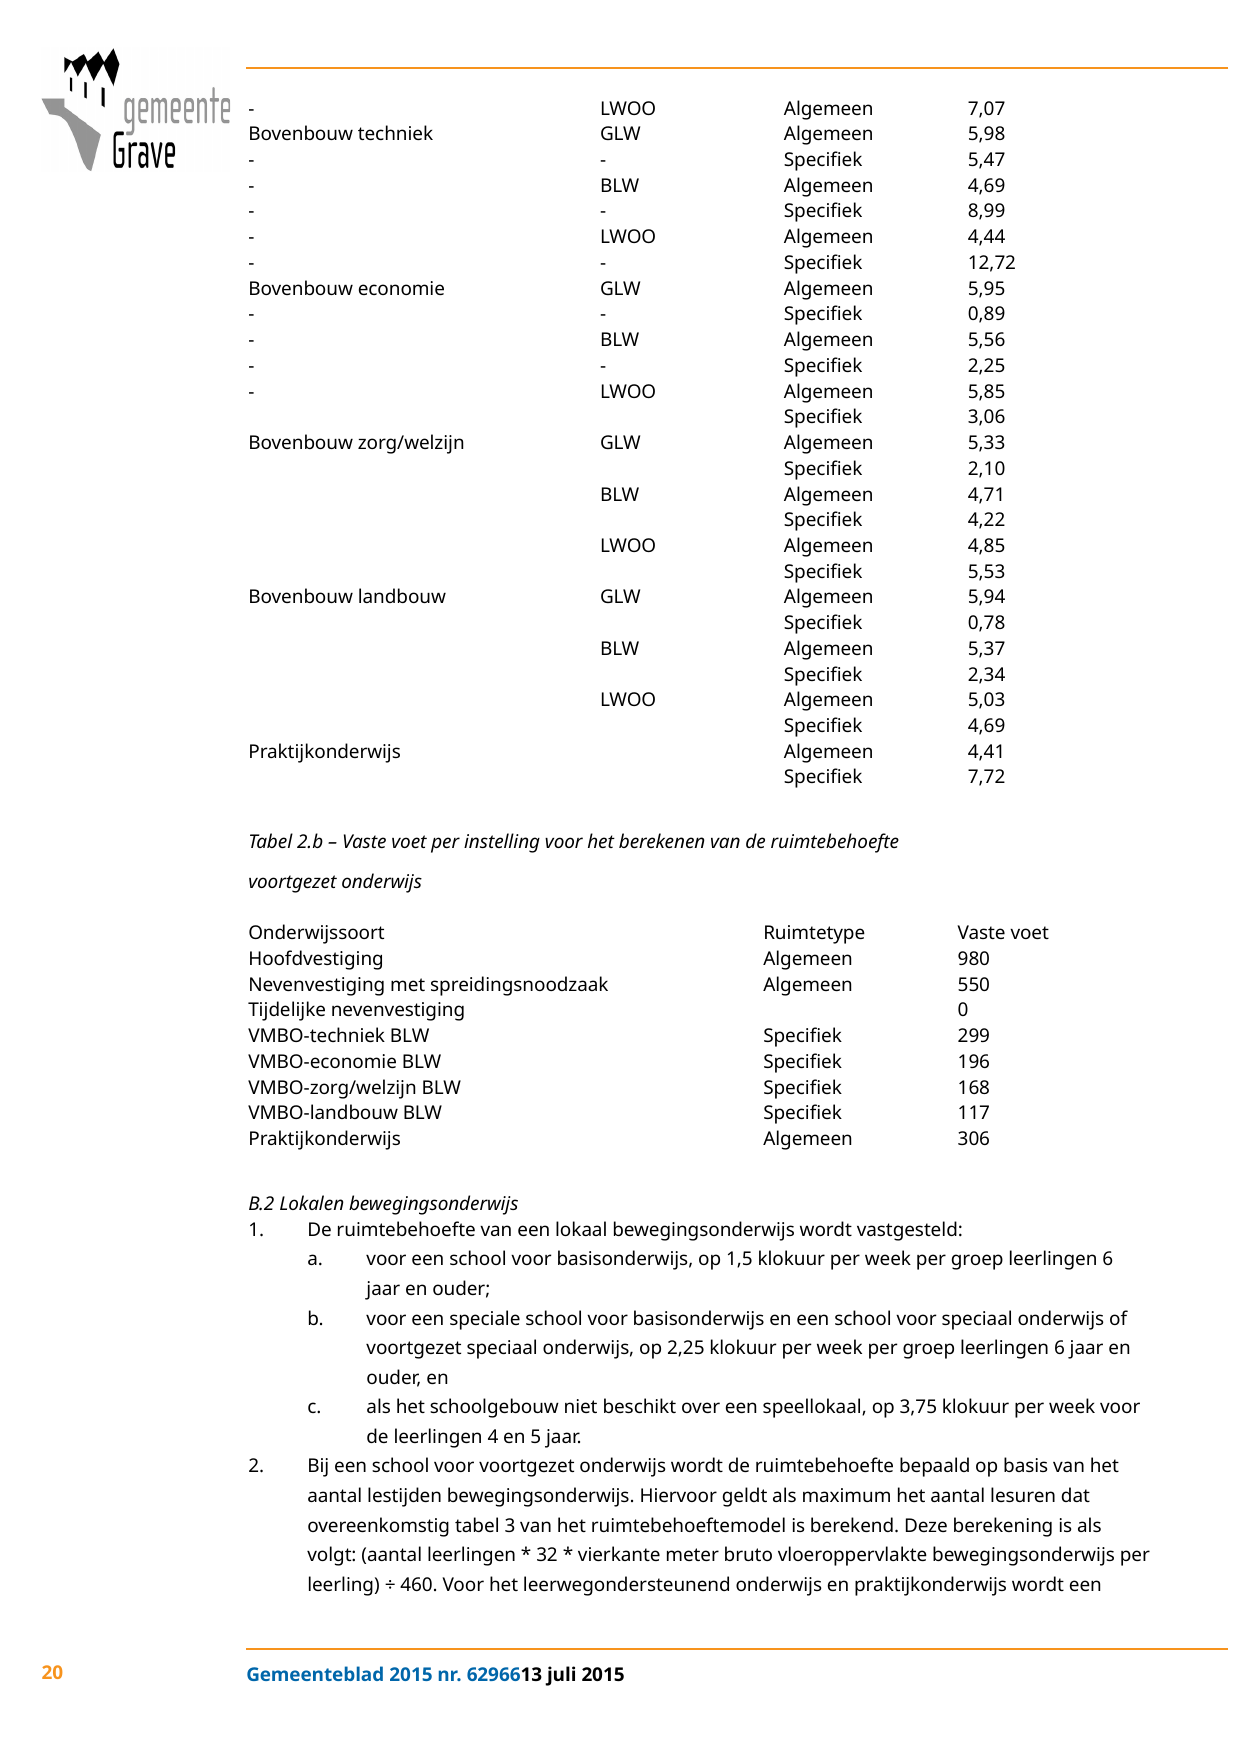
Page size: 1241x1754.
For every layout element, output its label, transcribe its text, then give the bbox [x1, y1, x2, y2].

table_cell [600, 712, 784, 738]
table_cell [248, 455, 600, 481]
table_cell Algemeen [763, 1125, 957, 1151]
table_cell GLW [600, 275, 784, 301]
table_cell 4,22 [968, 506, 1152, 532]
table_cell Praktijkonderwijs [248, 738, 600, 764]
table_cell VMBO-zorg/welzijn BLW [248, 1074, 763, 1099]
table_cell 5,53 [968, 558, 1152, 584]
table_cell 0 [958, 997, 1152, 1022]
table_cell Algemeen [784, 95, 968, 121]
table_cell 8,99 [968, 198, 1152, 223]
table_cell Algemeen [784, 326, 968, 352]
table_cell 4,41 [968, 738, 1152, 764]
table_cell [600, 609, 784, 635]
table_cell 7,07 [968, 95, 1152, 121]
table_cell [248, 481, 600, 506]
table_cell [248, 404, 600, 429]
table_cell Algemeen [784, 429, 968, 455]
table_cell BLW [600, 172, 784, 198]
table_cell [248, 712, 600, 738]
table_cell VMBO-landbouw BLW [248, 1100, 763, 1125]
picture [41, 47, 231, 172]
text voortgezet onderwijs [248, 868, 1152, 894]
table_cell [248, 609, 600, 635]
table_cell Nevenvestiging met spreidingsnoodzaak [248, 971, 763, 997]
table_cell - [248, 301, 600, 326]
table_cell 5,37 [968, 635, 1152, 661]
table_cell [600, 404, 784, 429]
table_cell - [600, 352, 784, 378]
table_cell [600, 738, 784, 764]
table_cell 2,25 [968, 352, 1152, 378]
table_cell VMBO-techniek BLW [248, 1023, 763, 1048]
list De ruimtebehoefte van een lokaal bewegingsonderwijs wordt vastgesteld: [248, 1216, 1152, 1242]
table_cell Algemeen [763, 971, 957, 997]
table_cell [600, 558, 784, 584]
table_cell Specifiek [784, 558, 968, 584]
table_cell 168 [958, 1074, 1152, 1099]
table_cell - [248, 224, 600, 249]
table_cell Bovenbouw zorg/welzijn [248, 429, 600, 455]
table_cell 5,33 [968, 429, 1152, 455]
table_cell 5,98 [968, 121, 1152, 146]
table_cell 117 [958, 1100, 1152, 1125]
table_cell 299 [958, 1023, 1152, 1048]
table_cell - [248, 198, 600, 223]
table_cell [248, 635, 600, 661]
table_cell 2,10 [968, 455, 1152, 481]
table_cell - [248, 352, 600, 378]
table_cell Specifiek [763, 1048, 957, 1074]
table_cell [600, 455, 784, 481]
table_cell Algemeen [784, 481, 968, 506]
table_cell Algemeen [784, 224, 968, 249]
table_cell 306 [958, 1125, 1152, 1151]
table_cell Specifiek [784, 146, 968, 172]
table_cell GLW [600, 121, 784, 146]
table_cell LWOO [600, 687, 784, 712]
table_cell 5,03 [968, 687, 1152, 712]
table_cell 4,71 [968, 481, 1152, 506]
table_cell - [600, 198, 784, 223]
table_cell Hoofdvestiging [248, 945, 763, 971]
table_cell BLW [600, 326, 784, 352]
table_cell [248, 558, 600, 584]
table_cell Algemeen [784, 378, 968, 403]
table_cell 5,56 [968, 326, 1152, 352]
table_cell 2,34 [968, 661, 1152, 687]
table_cell LWOO [600, 224, 784, 249]
table_cell LWOO [600, 95, 784, 121]
table_cell Algemeen [784, 635, 968, 661]
table_cell BLW [600, 635, 784, 661]
table_cell 980 [958, 945, 1152, 971]
table_header Ruimtetype [763, 920, 957, 945]
table_cell - [248, 172, 600, 198]
table_cell Specifiek [784, 506, 968, 532]
table_cell Specifiek [784, 249, 968, 275]
table_cell 5,85 [968, 378, 1152, 403]
table_cell 7,72 [968, 764, 1152, 789]
table_cell [600, 506, 784, 532]
table_cell Bovenbouw economie [248, 275, 600, 301]
table_cell 4,44 [968, 224, 1152, 249]
table_cell [763, 997, 957, 1022]
table_cell - [248, 146, 600, 172]
table_cell GLW [600, 584, 784, 609]
table_cell Tijdelijke nevenvestiging [248, 997, 763, 1022]
table_cell Specifiek [763, 1023, 957, 1048]
table_cell - [248, 249, 600, 275]
text Tabel 2.b – Vaste voet per instelling voor het berekenen van de ruimtebehoefte [248, 829, 1152, 854]
table_cell Algemeen [784, 275, 968, 301]
table_cell 4,69 [968, 172, 1152, 198]
table_cell - [248, 95, 600, 121]
table_cell [248, 687, 600, 712]
table_cell 196 [958, 1048, 1152, 1074]
table_cell Specifiek [784, 301, 968, 326]
table_cell Specifiek [763, 1074, 957, 1099]
table_cell Specifiek [784, 764, 968, 789]
table_cell Algemeen [784, 121, 968, 146]
table_cell Algemeen [784, 738, 968, 764]
table_cell - [600, 146, 784, 172]
table_cell 0,89 [968, 301, 1152, 326]
table_cell Algemeen [763, 945, 957, 971]
table_cell Praktijkonderwijs [248, 1125, 763, 1151]
table_cell [248, 506, 600, 532]
table_cell 550 [958, 971, 1152, 997]
table_cell Bovenbouw landbouw [248, 584, 600, 609]
table_cell LWOO [600, 378, 784, 403]
table_cell Algemeen [784, 532, 968, 558]
list als het schoolgebouw niet beschikt over een speellokaal, op 3,75 klokuur per week voor de leerlingen 4 en 5 jaar. [307, 1393, 1152, 1449]
table_cell - [600, 301, 784, 326]
table_cell - [248, 326, 600, 352]
table_cell 12,72 [968, 249, 1152, 275]
table_cell Specifiek [784, 198, 968, 223]
table_cell Specifiek [763, 1100, 957, 1125]
table_header Vaste voet [958, 920, 1152, 945]
table_cell Algemeen [784, 172, 968, 198]
table_cell Specifiek [784, 712, 968, 738]
table_cell GLW [600, 429, 784, 455]
table_cell [248, 764, 600, 789]
table_cell Specifiek [784, 609, 968, 635]
table_cell [600, 764, 784, 789]
table_cell 5,47 [968, 146, 1152, 172]
table_cell 0,78 [968, 609, 1152, 635]
table_cell Specifiek [784, 352, 968, 378]
table_cell 4,69 [968, 712, 1152, 738]
table_cell - [248, 378, 600, 403]
table_cell 4,85 [968, 532, 1152, 558]
text B.2 Lokalen bewegingsonderwijs [248, 1190, 1152, 1216]
table_cell Specifiek [784, 404, 968, 429]
table_cell [248, 661, 600, 687]
table_cell 5,95 [968, 275, 1152, 301]
table_cell Algemeen [784, 584, 968, 609]
table_cell - [600, 249, 784, 275]
table_cell [600, 661, 784, 687]
list voor een speciale school voor basisonderwijs en een school voor speciaal onderwijs of voortgezet speciaal onderwijs, op 2,25 klokuur per week per groep leerlingen 6 jaar en ouder, en [307, 1305, 1152, 1390]
table_cell Specifiek [784, 661, 968, 687]
table_cell Algemeen [784, 687, 968, 712]
table_header Onderwijssoort [248, 920, 763, 945]
table_cell Specifiek [784, 455, 968, 481]
table_cell Bovenbouw techniek [248, 121, 600, 146]
table_cell LWOO [600, 532, 784, 558]
list Bij een school voor voortgezet onderwijs wordt de ruimtebehoefte bepaald op basis van het aantal lestijden bewegingsonderwijs. Hiervoor geldt als maximum het aantal lesuren dat overeenkomstig tabel 3 van het ruimtebehoeftemodel is berekend. Deze berekening is als volgt: (aantal leerlingen * 32 * vierkante meter bruto vloeroppervlakte bewegingsonderwijs per leerling) ÷ 460. Voor het leerwegondersteunend onderwijs en praktijkonderwijs wordt een [248, 1453, 1152, 1597]
table_cell VMBO-economie BLW [248, 1048, 763, 1074]
table_cell 5,94 [968, 584, 1152, 609]
list voor een school voor basisonderwijs, op 1,5 klokuur per week per groep leerlingen 6 jaar en ouder; [307, 1246, 1152, 1301]
table_cell BLW [600, 481, 784, 506]
table_cell [248, 532, 600, 558]
table_cell 3,06 [968, 404, 1152, 429]
